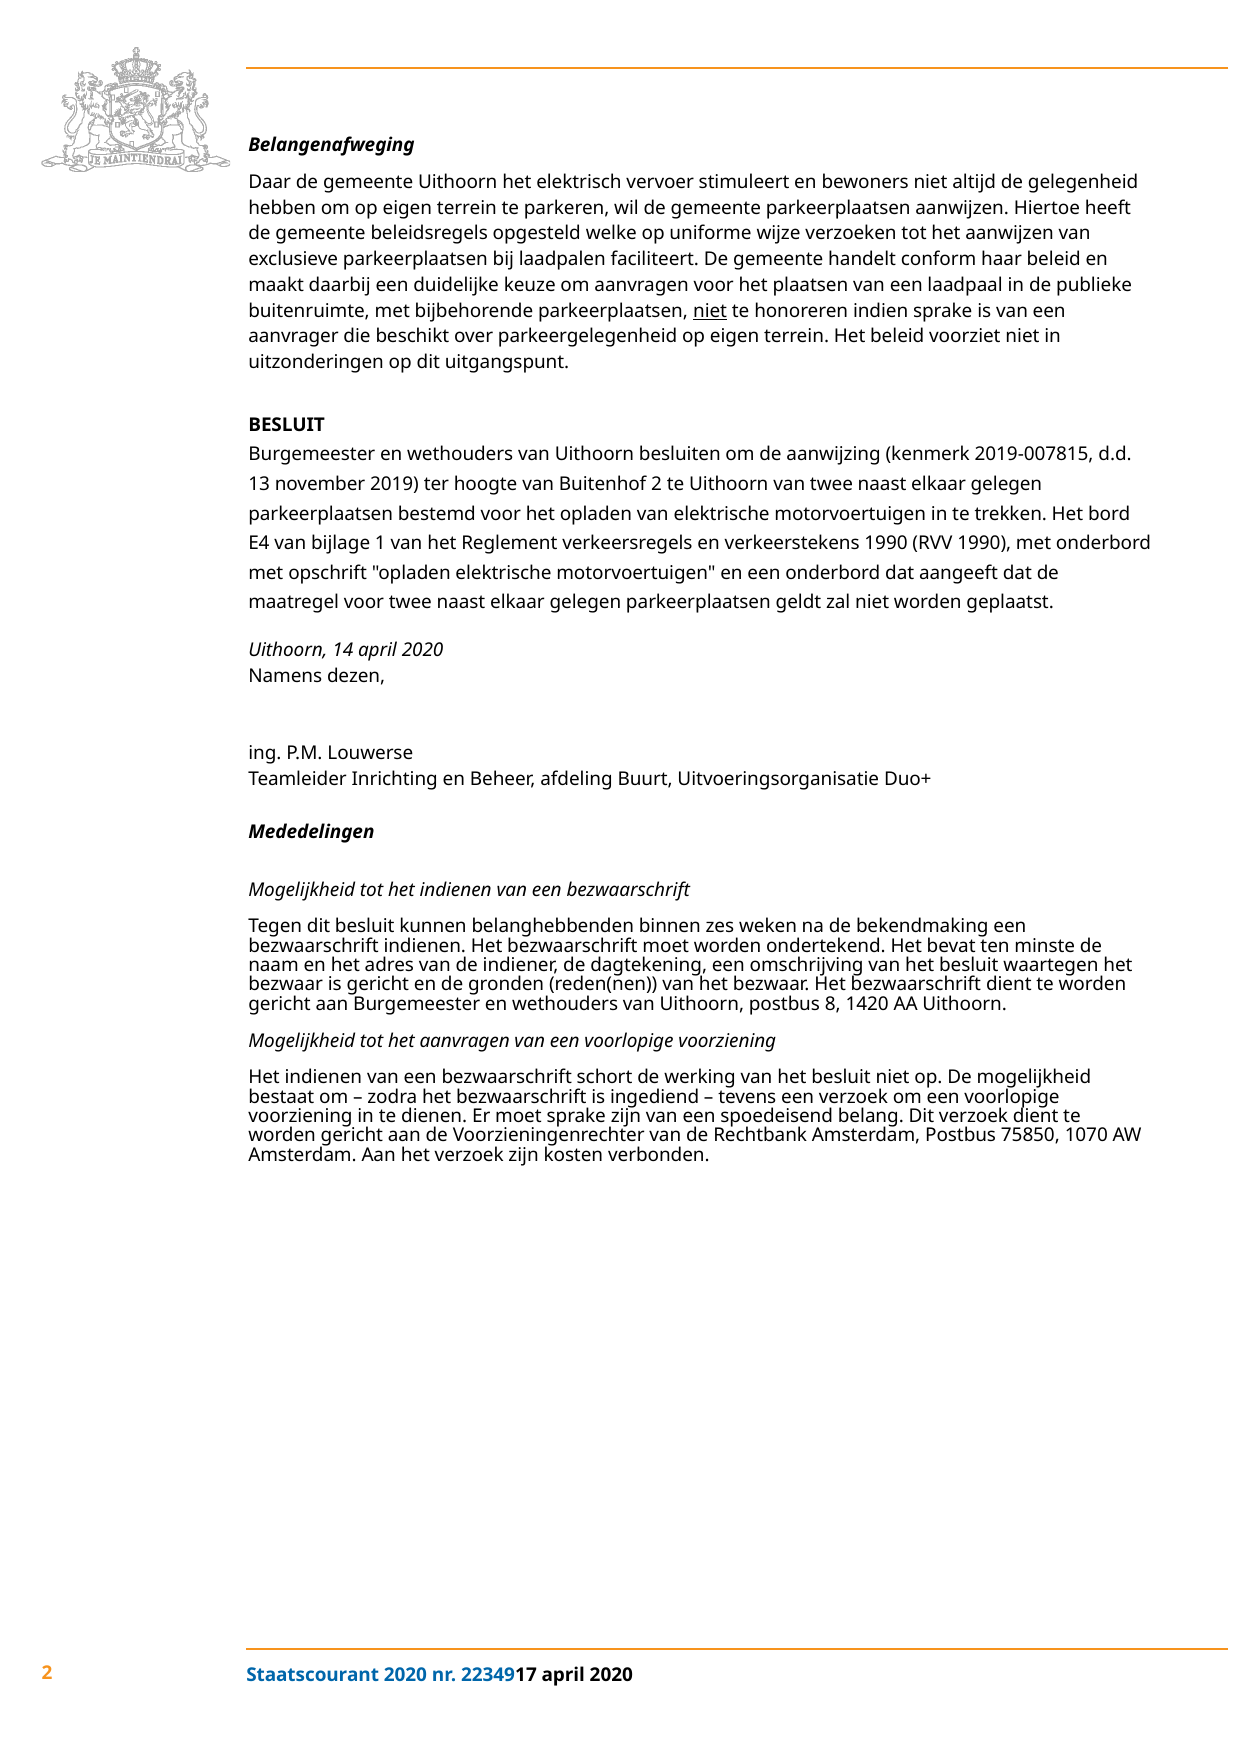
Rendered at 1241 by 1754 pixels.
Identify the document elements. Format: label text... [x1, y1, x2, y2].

picture [41, 47, 231, 172]
text Het indienen van een bezwaarschrift schort de werking van het besluit niet op. De mogelijkheid bestaat om – zodra het bezwaarschrift is ingediend – tevens een verzoek om een voorlopige voorziening in te dienen. Er moet sprake zijn van een spoedeisend belang. Dit verzoek dient te worden gericht aan de Voorzieningenrechter van de Rechtbank Amsterdam, Postbus 75850, 1070 AW Amsterdam. Aan het verzoek zijn kosten verbonden. [248, 1068, 1152, 1165]
text Teamleider Inrichting en Beheer, afdeling Buurt, Uitvoeringsorganisatie Duo+ [248, 765, 1152, 791]
text Daar de gemeente Uithoorn het elektrisch vervoer stimuleert en bewoners niet altijd de gelegenheid hebben om op eigen terrein te parkeren, wil de gemeente parkeerplaatsen aanwijzen. Hiertoe heeft de gemeente beleidsregels opgesteld welke op uniforme wijze verzoeken tot het aanwijzen van exclusieve parkeerplaatsen bij laadpalen faciliteert. De gemeente handelt conform haar beleid en maakt daarbij een duidelijke keuze om aanvragen voor het plaatsen van een laadpaal in de publieke buitenruimte, met bijbehorende parkeerplaatsen, niet te honoreren indien sprake is van een aanvrager die beschikt over parkeergelegenheid op eigen terrein. Het beleid voorziet niet in uitzonderingen op dit uitgangspunt. [248, 168, 1152, 374]
text Mededelingen [248, 818, 1152, 843]
text Burgemeester en wethouders van Uithoorn besluiten om de aanwijzing (kenmerk 2019-007815, d.d. 13 november 2019) ter hoogte van Buitenhof 2 te Uithoorn van twee naast elkaar gelegen parkeerplaatsen bestemd voor het opladen van elektrische motorvoertuigen in te trekken. Het bord E4 van bijlage 1 van het Reglement verkeersregels en verkeerstekens 1990 (RVV 1990), met onderbord met opschrift "opladen elektrische motorvoertuigen" en een onderbord dat aangeeft dat de maatregel voor twee naast elkaar gelegen parkeerplaatsen geldt zal niet worden geplaatst. [248, 441, 1152, 614]
text Tegen dit besluit kunnen belanghebbenden binnen zes weken na de bekendmaking een bezwaarschrift indienen. Het bezwaarschrift moet worden ondertekend. Het bevat ten minste de naam en het adres van de indiener, de dagtekening, een omschrijving van het besluit waartegen het bezwaar is gericht en de gronden (reden(nen)) van het bezwaar. Het bezwaarschrift dient te worden gericht aan Burgemeester en wethouders van Uithoorn, postbus 8, 1420 AA Uithoorn. [248, 917, 1152, 1014]
text BESLUIT [248, 411, 1152, 437]
text Mogelijkheid tot het aanvragen van een voorlopige voorziening [248, 1032, 1152, 1051]
text Namens dezen, [248, 662, 1152, 688]
text Uithoorn, 14 april 2020 [248, 636, 1152, 662]
text ing. P.M. Louwerse [248, 739, 1152, 765]
text Mogelijkheid tot het indienen van een bezwaarschrift [248, 881, 1152, 900]
text Belangenafweging [248, 131, 1152, 157]
